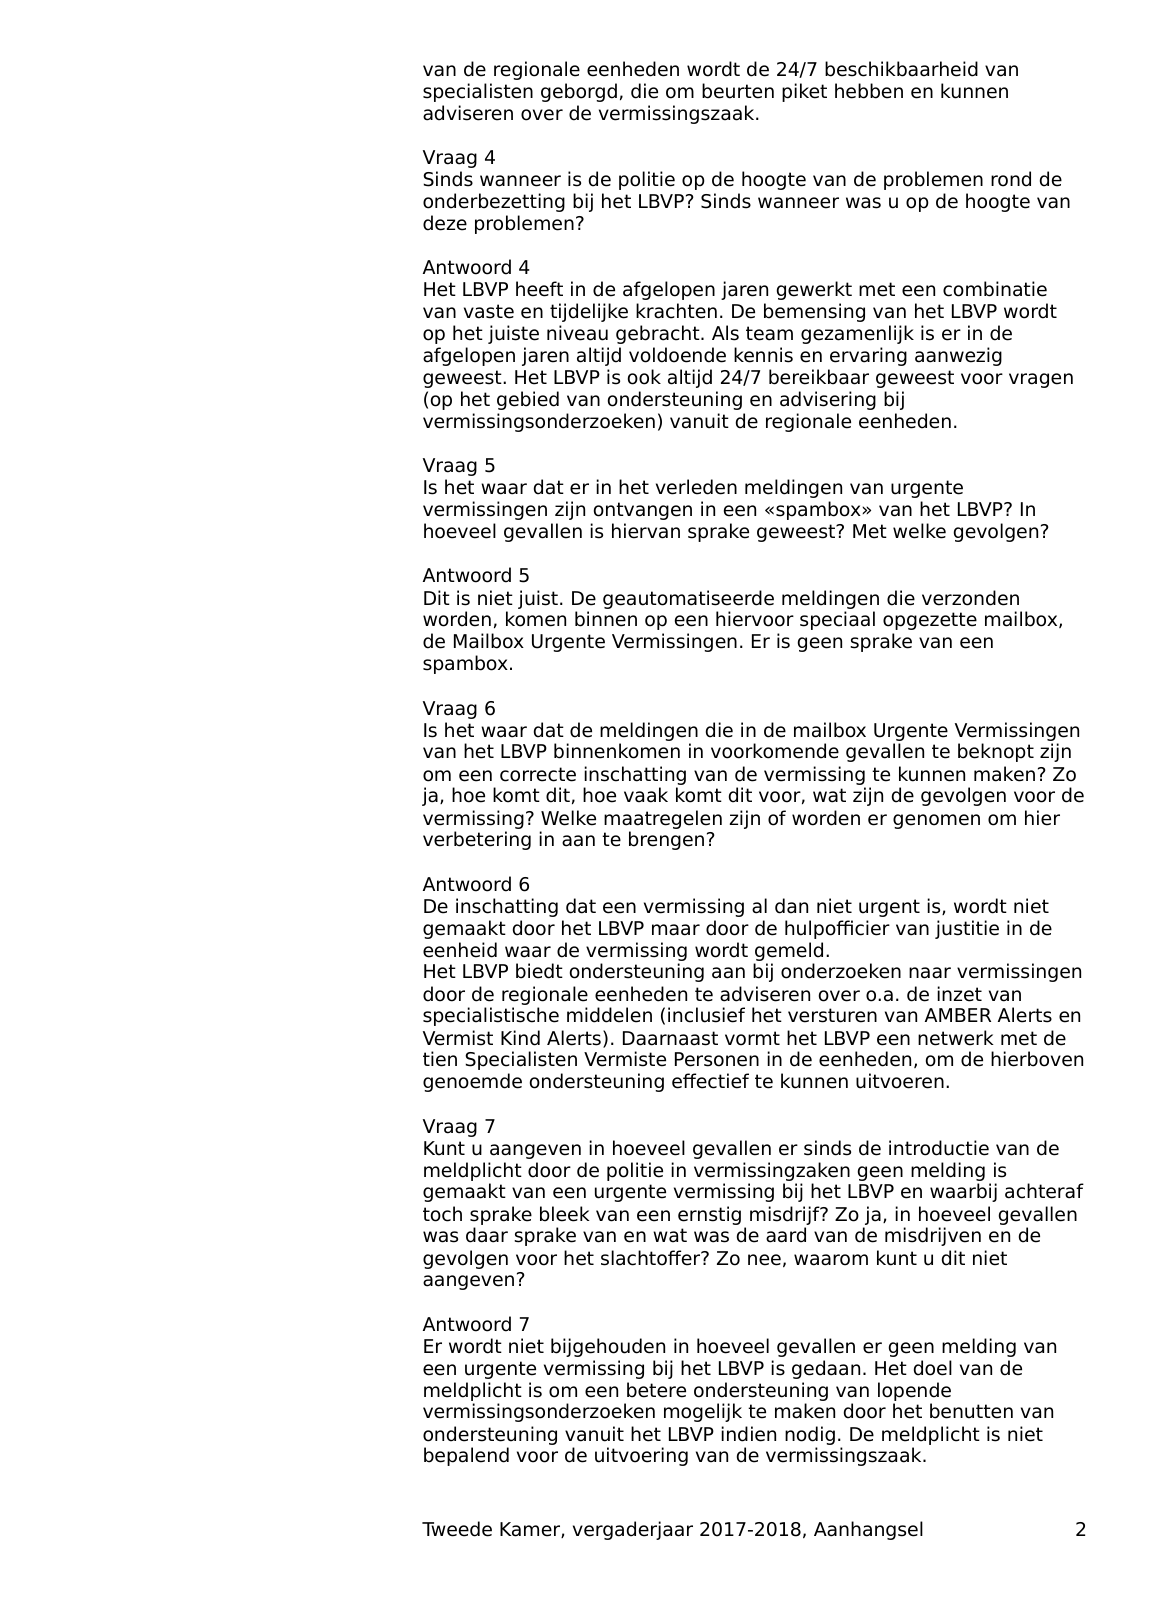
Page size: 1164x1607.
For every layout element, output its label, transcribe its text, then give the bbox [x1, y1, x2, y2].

text Antwoord 5 [422, 565, 1087, 587]
text Antwoord 4 [422, 257, 1087, 279]
text van de regionale eenheden wordt de 24/7 beschikbaarheid van specialisten geborgd, die om beurten piket hebben en kunnen adviseren over de vermissingszaak. [422, 59, 1087, 125]
text Kunt u aangeven in hoeveel gevallen er sinds de introductie van de meldplicht door de politie in vermissingzaken geen melding is gemaakt van een urgente vermissing bij het LBVP en waarbij achteraf toch sprake bleek van een ernstig misdrijf? Zo ja, in hoeveel gevallen was daar sprake van en wat was de aard van de misdrijven en de gevolgen voor het slachtoffer? Zo nee, waarom kunt u dit niet aangeven? [422, 1137, 1087, 1291]
text Is het waar dat de meldingen die in de mailbox Urgente Vermissingen van het LBVP binnenkomen in voorkomende gevallen te beknopt zijn om een correcte inschatting van de vermissing te kunnen maken? Zo ja, hoe komt dit, hoe vaak komt dit voor, wat zijn de gevolgen voor de vermissing? Welke maatregelen zijn of worden er genomen om hier verbetering in aan te brengen? [422, 719, 1087, 851]
text Vraag 6 [422, 697, 1087, 719]
text Vraag 7 [422, 1116, 1087, 1137]
text Het LBVP heeft in de afgelopen jaren gewerkt met een combinatie van vaste en tijdelijke krachten. De bemensing van het LBVP wordt op het juiste niveau gebracht. Als team gezamenlijk is er in de afgelopen jaren altijd voldoende kennis en ervaring aanwezig geweest. Het LBVP is ook altijd 24/7 bereikbaar geweest voor vragen (op het gebied van ondersteuning en advisering bij vermissingsonderzoeken) vanuit de regionale eenheden. [422, 279, 1087, 433]
text Is het waar dat er in het verleden meldingen van urgente vermissingen zijn ontvangen in een «spambox» van het LBVP? In hoeveel gevallen is hiervan sprake geweest? Met welke gevolgen? [422, 477, 1087, 543]
text Dit is niet juist. De geautomatiseerde meldingen die verzonden worden, komen binnen op een hiervoor speciaal opgezette mailbox, de Mailbox Urgente Vermissingen. Er is geen sprake van een spambox. [422, 587, 1087, 675]
text Sinds wanneer is de politie op de hoogte van de problemen rond de onderbezetting bij het LBVP? Sinds wanneer was u op de hoogte van deze problemen? [422, 169, 1087, 235]
text De inschatting dat een vermissing al dan niet urgent is, wordt niet gemaakt door het LBVP maar door de hulpofficier van justitie in de eenheid waar de vermissing wordt gemeld. [422, 896, 1087, 961]
text Antwoord 6 [422, 873, 1087, 896]
text Vraag 5 [422, 455, 1087, 477]
text Het LBVP biedt ondersteuning aan bij onderzoeken naar vermissingen door de regionale eenheden te adviseren over o.a. de inzet van specialistische middelen (inclusief het versturen van AMBER Alerts en Vermist Kind Alerts). Daarnaast vormt het LBVP een netwerk met de tien Specialisten Vermiste Personen in de eenheden, om de hierboven genoemde ondersteuning effectief te kunnen uitvoeren. [422, 961, 1087, 1093]
text Er wordt niet bijgehouden in hoeveel gevallen er geen melding van een urgente vermissing bij het LBVP is gedaan. Het doel van de meldplicht is om een betere ondersteuning van lopende vermissingsonderzoeken mogelijk te maken door het benutten van ondersteuning vanuit het LBVP indien nodig. De meldplicht is niet bepalend voor de uitvoering van de vermissingszaak. [422, 1336, 1087, 1467]
text Antwoord 7 [422, 1313, 1087, 1336]
text Vraag 4 [422, 147, 1087, 169]
